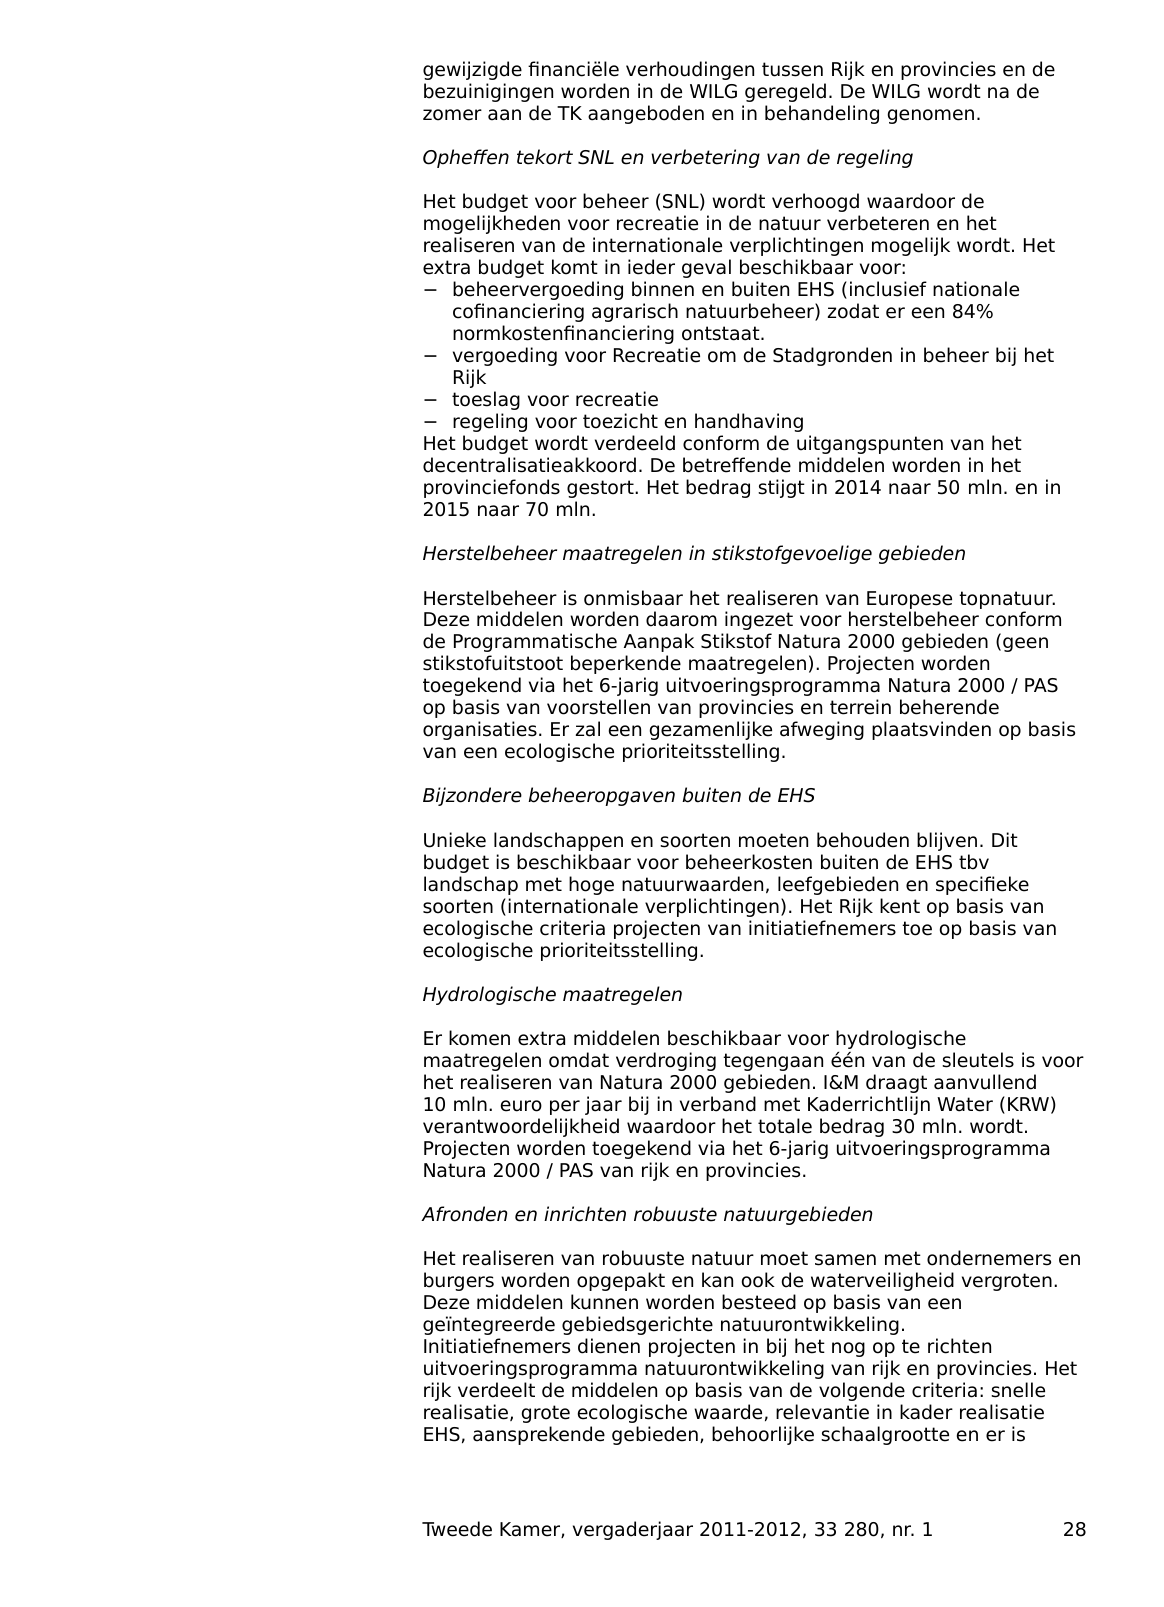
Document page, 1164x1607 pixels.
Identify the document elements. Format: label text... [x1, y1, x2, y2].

text Initiatiefnemers dienen projecten in bij het nog op te richten uitvoeringsprogramma natuurontwikkeling van rijk en provincies. Het rijk verdeelt de middelen op basis van de volgende criteria: snelle realisatie, grote ecologische waarde, relevantie in kader realisatie EHS, aansprekende gebieden, behoorlijke schaalgrootte en er is [422, 1336, 1087, 1446]
subtitle Hydrologische maatregelen [422, 984, 1087, 1006]
subtitle Opheffen tekort SNL en verbetering van de regeling [422, 147, 1087, 169]
subtitle Herstelbeheer maatregelen in stikstofgevoelige gebieden [422, 543, 1087, 565]
text Het budget voor beheer (SNL) wordt verhoogd waardoor de mogelijkheden voor recreatie in de natuur verbeteren en het realiseren van de internationale verplichtingen mogelijk wordt. Het extra budget komt in ieder geval beschikbaar voor: [422, 191, 1087, 279]
text − regeling voor toezicht en handhaving [422, 411, 1087, 433]
text Unieke landschappen en soorten moeten behouden blijven. Dit budget is beschikbaar voor beheerkosten buiten de EHS tbv landschap met hoge natuurwaarden, leefgebieden en specifieke soorten (internationale verplichtingen). Het Rijk kent op basis van ecologische criteria projecten van initiatiefnemers toe op basis van ecologische prioriteitsstelling. [422, 829, 1087, 961]
text gewijzigde financiële verhoudingen tussen Rijk en provincies en de bezuinigingen worden in de WILG geregeld. De WILG wordt na de zomer aan de TK aangeboden en in behandeling genomen. [422, 59, 1087, 125]
text Er komen extra middelen beschikbaar voor hydrologische maatregelen omdat verdroging tegengaan één van de sleutels is voor het realiseren van Natura 2000 gebieden. I&M draagt aanvullend 10 mln. euro per jaar bij in verband met Kaderrichtlijn Water (KRW) verantwoordelijkheid waardoor het totale bedrag 30 mln. wordt. Projecten worden toegekend via het 6-jarig uitvoeringsprogramma Natura 2000 / PAS van rijk en provincies. [422, 1028, 1087, 1182]
text Het budget wordt verdeeld conform de uitgangspunten van het decentralisatieakkoord. De betreffende middelen worden in het provinciefonds gestort. Het bedrag stijgt in 2014 naar 50 mln. en in 2015 naar 70 mln. [422, 433, 1087, 521]
subtitle Afronden en inrichten robuuste natuurgebieden [422, 1204, 1087, 1226]
text − toeslag voor recreatie [422, 389, 1087, 411]
text Het realiseren van robuuste natuur moet samen met ondernemers en burgers worden opgepakt en kan ook de waterveiligheid vergroten. Deze middelen kunnen worden besteed op basis van een geïntegreerde gebiedsgerichte natuurontwikkeling. [422, 1248, 1087, 1336]
text Herstelbeheer is onmisbaar het realiseren van Europese topnatuur. Deze middelen worden daarom ingezet voor herstelbeheer conform de Programmatische Aanpak Stikstof Natura 2000 gebieden (geen stikstofuitstoot beperkende maatregelen). Projecten worden toegekend via het 6-jarig uitvoeringsprogramma Natura 2000 / PAS op basis van voorstellen van provincies en terrein beherende organisaties. Er zal een gezamenlijke afweging plaatsvinden op basis van een ecologische prioriteitsstelling. [422, 587, 1087, 763]
text − beheervergoeding binnen en buiten EHS (inclusief nationale cofinanciering agrarisch natuurbeheer) zodat er een 84% normkostenfinanciering ontstaat. [422, 279, 1087, 345]
text − vergoeding voor Recreatie om de Stadgronden in beheer bij het Rijk [422, 345, 1087, 389]
subtitle Bijzondere beheeropgaven buiten de EHS [422, 785, 1087, 807]
